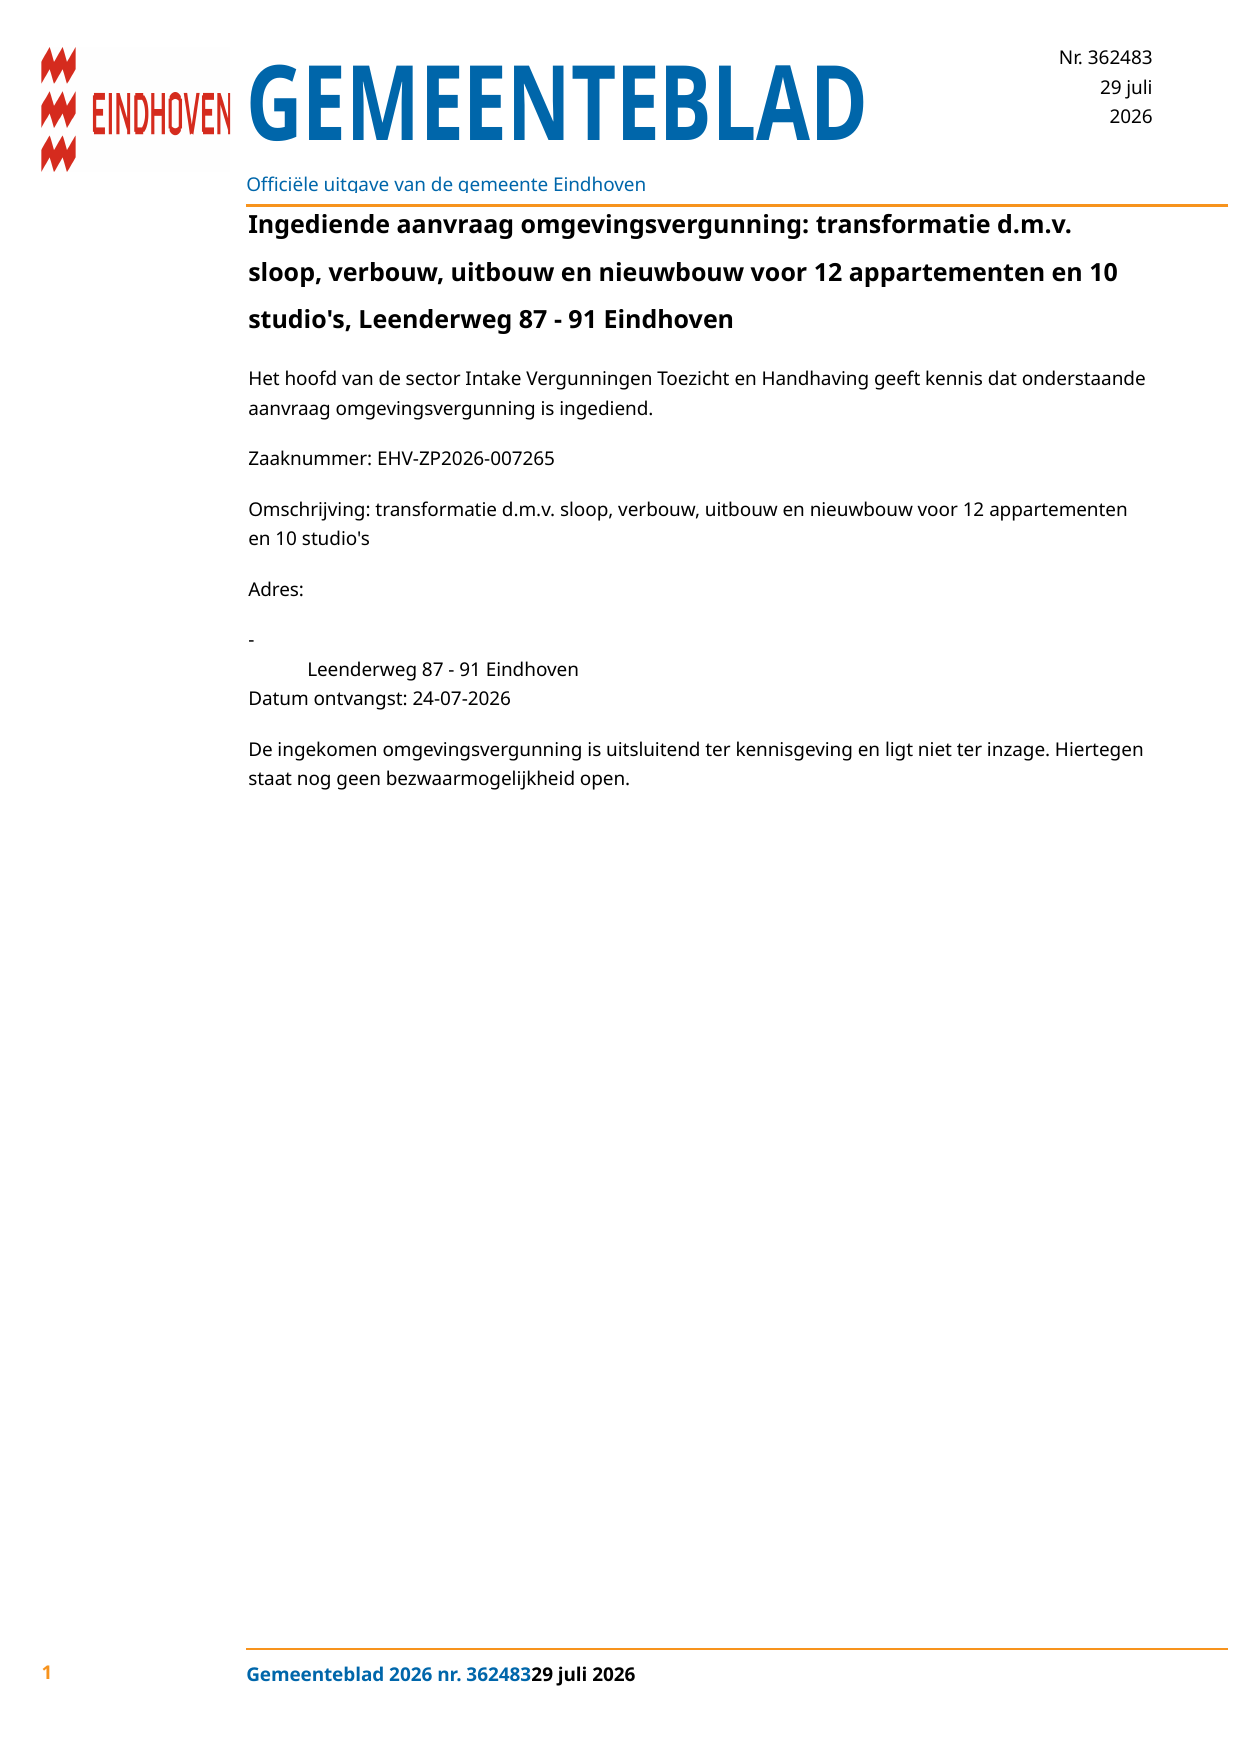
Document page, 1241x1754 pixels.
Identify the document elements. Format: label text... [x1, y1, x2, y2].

text Adres: [248, 576, 1152, 602]
text Datum ontvangst: 24-07-2026 [248, 686, 1152, 711]
text Zaaknummer: EHV-ZP2026-007265 [248, 446, 1152, 471]
list Leenderweg 87 - 91 Eindhoven [248, 656, 1152, 682]
text Het hoofd van de sector Intake Vergunningen Toezicht en Handhaving geeft kennis dat onderstaande aanvraag omgevingsvergunning is ingediend. [248, 366, 1152, 421]
text Ingediende aanvraag omgevingsvergunning: transformatie d.m.v. sloop, verbouw, uitbouw en nieuwbouw voor 12 appartementen en 10 studio's, Leenderweg 87 - 91 Eindhoven [248, 207, 1152, 336]
text Omschrijving: transformatie d.m.v. sloop, verbouw, uitbouw en nieuwbouw voor 12 appartementen en 10 studio's [248, 496, 1152, 551]
picture [41, 47, 231, 172]
text De ingekomen omgevingsvergunning is uitsluitend ter kennisgeving en ligt niet ter inzage. Hiertegen staat nog geen bezwaarmogelijkheid open. [248, 736, 1152, 791]
